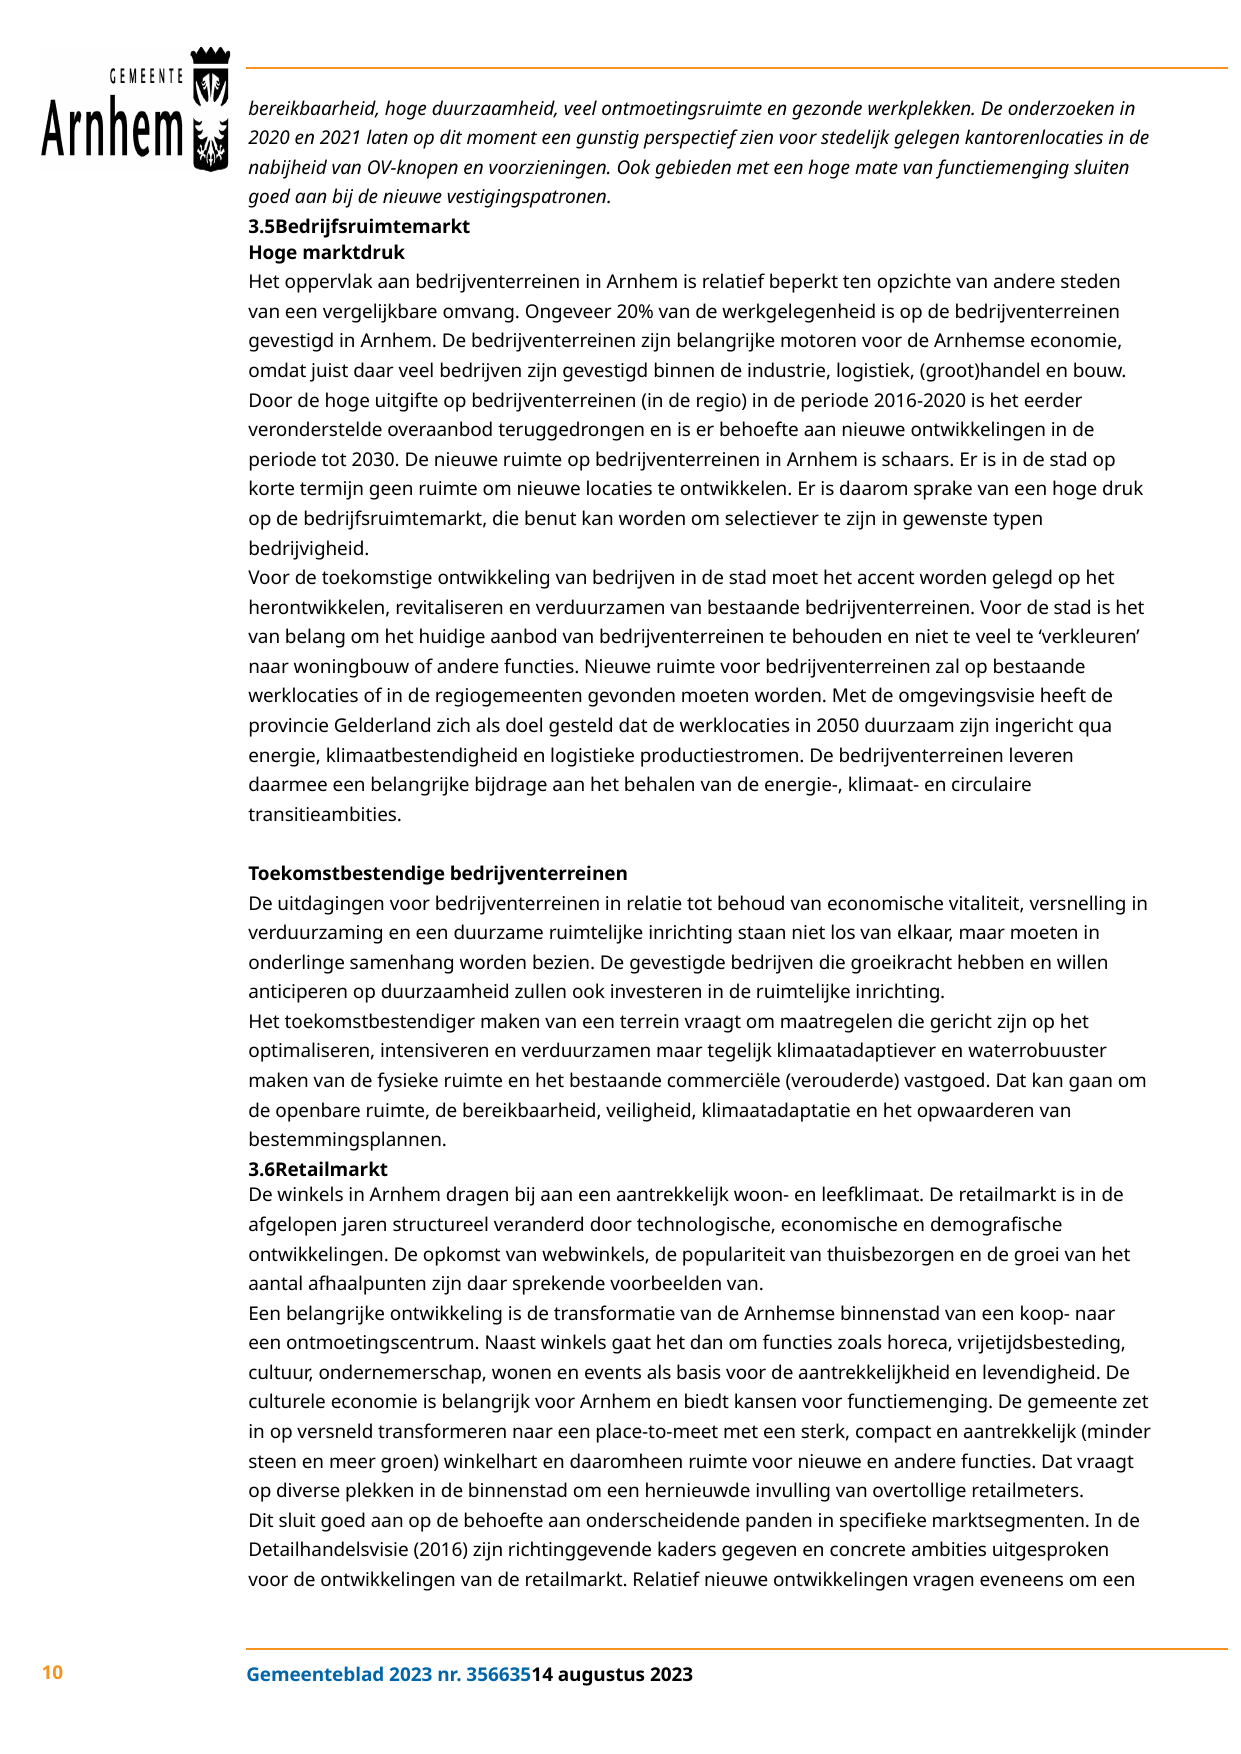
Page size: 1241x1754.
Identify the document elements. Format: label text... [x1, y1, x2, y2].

text bereikbaarheid, hoge duurzaamheid, veel ontmoetingsruimte en gezonde werkplekken. De onderzoeken in 2020 en 2021 laten op dit moment een gunstig perspectief zien voor stedelijk gelegen kantorenlocaties in de nabijheid van OV-knopen en voorzieningen. Ook gebieden met een hoge mate van functiemenging sluiten goed aan bij de nieuwe vestigingspatronen. [248, 95, 1152, 209]
text Dit sluit goed aan op de behoefte aan onderscheidende panden in specifieke marktsegmenten. In de Detailhandelsvisie (2016) zijn richtinggevende kaders gegeven en concrete ambities uitgesproken voor de ontwikkelingen van de retailmarkt. Relatief nieuwe ontwikkelingen vragen eveneens om een [248, 1507, 1152, 1592]
text Het toekomstbestendiger maken van een terrein vraagt om maatregelen die gericht zijn op het optimaliseren, intensiveren en verduurzamen maar tegelijk klimaatadaptiever en waterrobuuster maken van de fysieke ruimte en het bestaande commerciële (verouderde) vastgoed. Dat kan gaan om de openbare ruimte, de bereikbaarheid, veiligheid, klimaatadaptatie en het opwaarderen van bestemmingsplannen. [248, 1008, 1152, 1152]
text Voor de toekomstige ontwikkeling van bedrijven in de stad moet het accent worden gelegd op het herontwikkelen, revitaliseren en verduurzamen van bestaande bedrijventerreinen. Voor de stad is het van belang om het huidige aanbod van bedrijventerreinen te behouden en niet te veel te ‘verkleuren’ naar woningbouw of andere functies. Nieuwe ruimte voor bedrijventerreinen zal op bestaande werklocaties of in de regiogemeenten gevonden moeten worden. Met de omgevingsvisie heeft de provincie Gelderland zich als doel gesteld dat de werklocaties in 2050 duurzaam zijn ingericht qua energie, klimaatbestendigheid en logistieke productiestromen. De bedrijventerreinen leveren daarmee een belangrijke bijdrage aan het behalen van de energie-, klimaat- en circulaire transitieambities. [248, 564, 1152, 827]
text Door de hoge uitgifte op bedrijventerreinen (in de regio) in de periode 2016-2020 is het eerder veronderstelde overaanbod teruggedrongen en is er behoefte aan nieuwe ontwikkelingen in de periode tot 2030. De nieuwe ruimte op bedrijventerreinen in Arnhem is schaars. Er is in de stad op korte termijn geen ruimte om nieuwe locaties te ontwikkelen. Er is daarom sprake van een hoge druk op de bedrijfsruimtemarkt, die benut kan worden om selectiever te zijn in gewenste typen bedrijvigheid. [248, 387, 1152, 560]
text 3.5Bedrijfsruimtemarkt [248, 213, 1152, 239]
picture [41, 47, 231, 172]
text 3.6Retailmarkt [248, 1156, 1152, 1182]
text Het oppervlak aan bedrijventerreinen in Arnhem is relatief beperkt ten opzichte van andere steden van een vergelijkbare omvang. Ongeveer 20% van de werkgelegenheid is op de bedrijventerreinen gevestigd in Arnhem. De bedrijventerreinen zijn belangrijke motoren voor de Arnhemse economie, omdat juist daar veel bedrijven zijn gevestigd binnen de industrie, logistiek, (groot)handel en bouw. [248, 268, 1152, 383]
text De uitdagingen voor bedrijventerreinen in relatie tot behoud van economische vitaliteit, versnelling in verduurzaming en een duurzame ruimtelijke inrichting staan niet los van elkaar, maar moeten in onderlinge samenhang worden bezien. De gevestigde bedrijven die groeikracht hebben en willen anticiperen op duurzaamheid zullen ook investeren in de ruimtelijke inrichting. [248, 890, 1152, 1004]
text Een belangrijke ontwikkeling is de transformatie van de Arnhemse binnenstad van een koop- naar een ontmoetingscentrum. Naast winkels gaat het dan om functies zoals horeca, vrijetijdsbesteding, cultuur, ondernemerschap, wonen en events als basis voor de aantrekkelijkheid en levendigheid. De culturele economie is belangrijk voor Arnhem en biedt kansen voor functiemenging. De gemeente zet in op versneld transformeren naar een place-to-meet met een sterk, compact en aantrekkelijk (minder steen en meer groen) winkelhart en daaromheen ruimte voor nieuwe en andere functies. Dat vraagt op diverse plekken in de binnenstad om een hernieuwde invulling van overtollige retailmeters. [248, 1300, 1152, 1503]
text Toekomstbestendige bedrijventerreinen [248, 860, 1152, 886]
text Hoge marktdruk [248, 239, 1152, 264]
text De winkels in Arnhem dragen bij aan een aantrekkelijk woon- en leefklimaat. De retailmarkt is in de afgelopen jaren structureel veranderd door technologische, economische en demografische ontwikkelingen. De opkomst van webwinkels, de populariteit van thuisbezorgen en de groei van het aantal afhaalpunten zijn daar sprekende voorbeelden van. [248, 1182, 1152, 1296]
